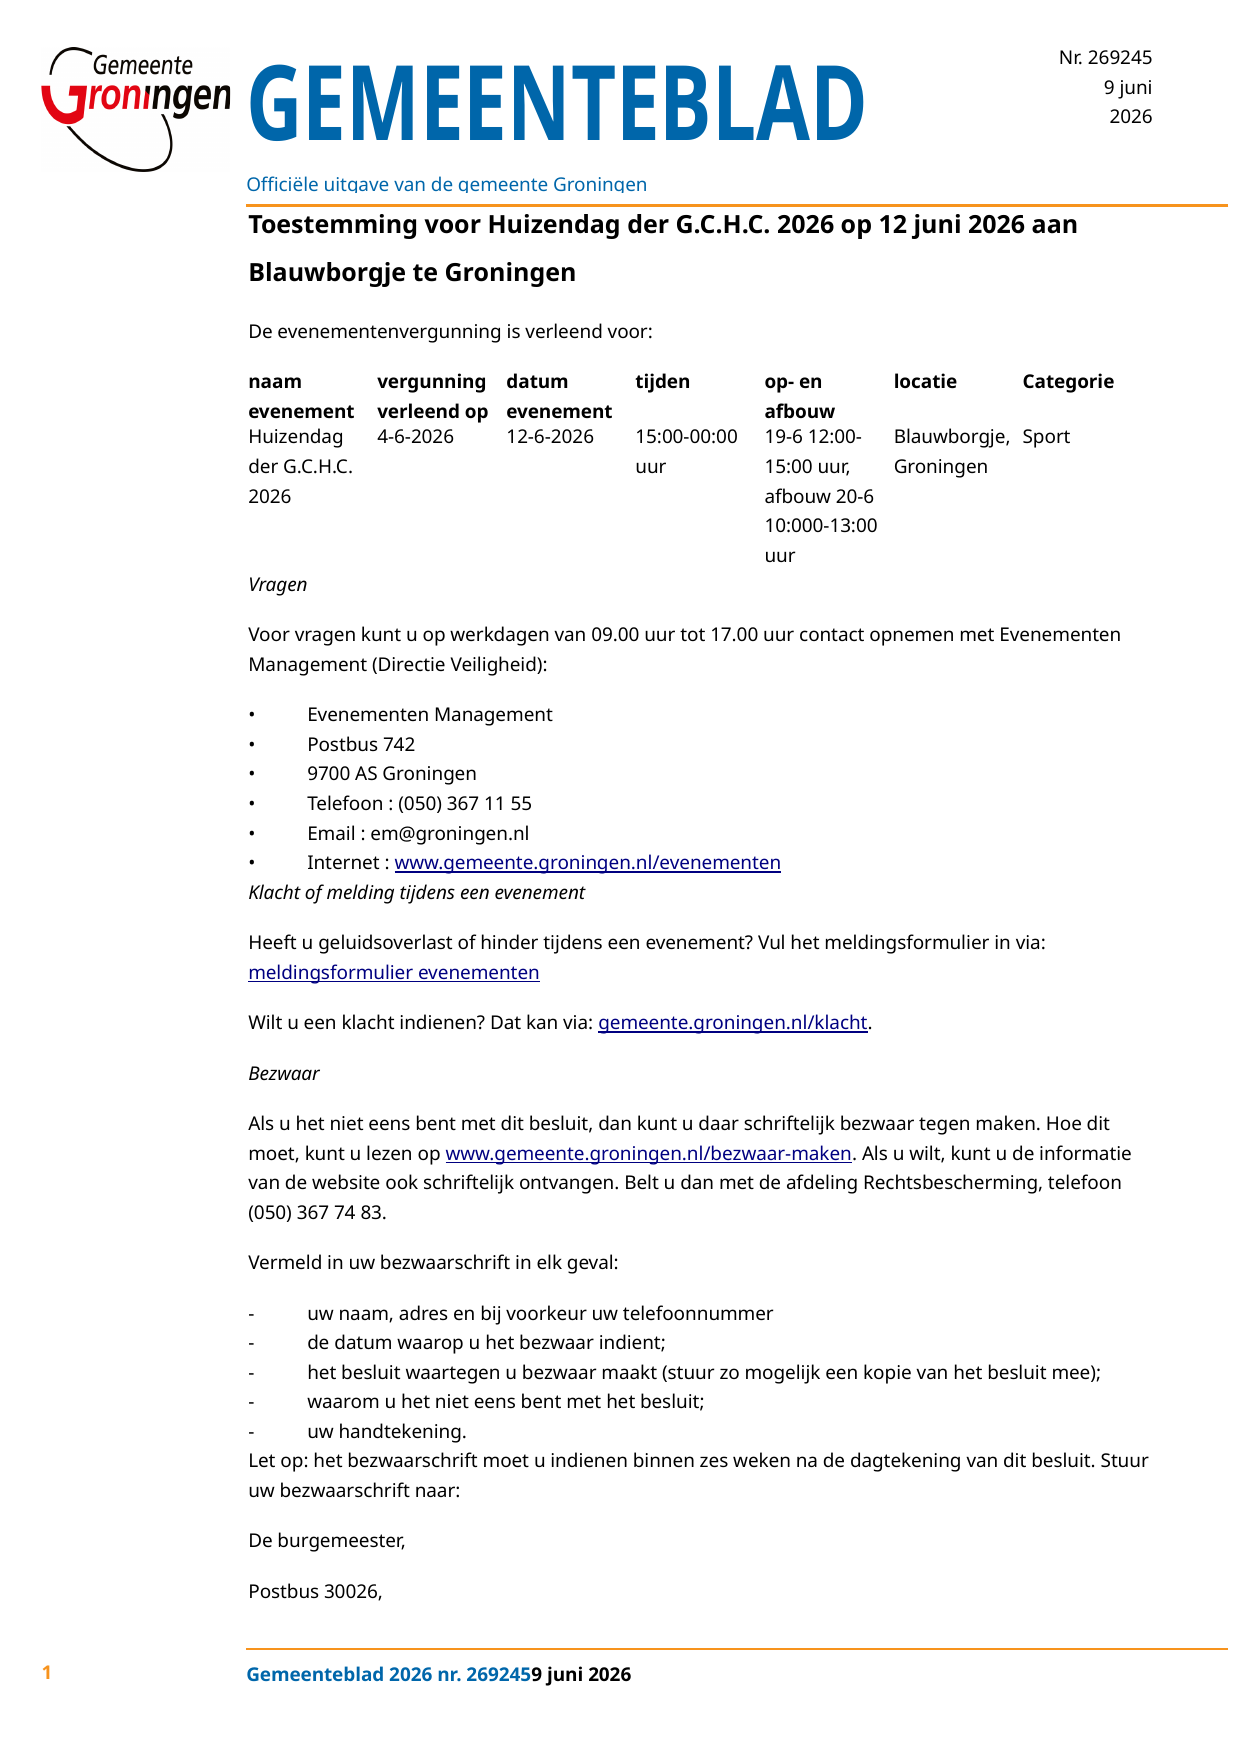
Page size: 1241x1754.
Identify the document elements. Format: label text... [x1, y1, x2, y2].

picture [41, 47, 231, 172]
list waarom u het niet eens bent met het besluit; [248, 1388, 1152, 1414]
table_cell Sport [1023, 424, 1152, 568]
text Vermeld in uw bezwaarschrift in elk geval: [248, 1249, 1152, 1275]
text Vragen [248, 571, 1152, 597]
list Evenementen Management [248, 701, 1152, 727]
text Voor vragen kunt u op werkdagen van 09.00 uur tot 17.00 uur contact opnemen met Evenementen Management (Directie Veiligheid): [248, 621, 1152, 677]
table_cell Blauwborgje, Groningen [894, 424, 1022, 568]
list uw handtekening. [248, 1418, 1152, 1444]
table_cell 12-6-2026 [506, 424, 635, 568]
text Postbus 30026, [248, 1578, 1152, 1604]
table_header locatie [894, 369, 1022, 424]
table_header naam evenement [248, 369, 377, 424]
list de datum waarop u het bezwaar indient; [248, 1329, 1152, 1355]
text De burgemeester, [248, 1528, 1152, 1553]
text Let op: het bezwaarschrift moet u indienen binnen zes weken na de dagtekening van dit besluit. Stuur uw bezwaarschrift naar: [248, 1448, 1152, 1503]
text Wilt u een klacht indienen? Dat kan via: gemeente.groningen.nl/klacht. [248, 1009, 1152, 1035]
text Bezwaar [248, 1060, 1152, 1086]
table_cell 4-6-2026 [377, 424, 506, 568]
table_header op- en afbouw [764, 369, 893, 424]
list 9700 AS Groningen [248, 761, 1152, 786]
table_header Categorie [1023, 369, 1152, 424]
table_header datum evenement [506, 369, 635, 424]
text Heeft u geluidsoverlast of hinder tijdens een evenement? Vul het meldingsformulier in via: meldingsformulier evenementen [248, 929, 1152, 985]
list uw naam, adres en bij voorkeur uw telefoonnummer [248, 1300, 1152, 1326]
list Telefoon : (050) 367 11 55 [248, 790, 1152, 816]
text De evenementenvergunning is verleend voor: [248, 318, 1152, 344]
text Als u het niet eens bent met dit besluit, dan kunt u daar schriftelijk bezwaar tegen maken. Hoe dit moet, kunt u lezen op www.gemeente.groningen.nl/bezwaar-maken. Als u wilt, kunt u de informatie van de website ook schriftelijk ontvangen. Belt u dan met de afdeling Rechtsbescherming, telefoon (050) 367 74 83. [248, 1110, 1152, 1225]
table_cell Huizendag der G.C.H.C. 2026 [248, 424, 377, 568]
table_cell 19-6 12:00-15:00 uur, afbouw 20-6 10:000-13:00 uur [764, 424, 893, 568]
table_header vergunning verleend op [377, 369, 506, 424]
text Toestemming voor Huizendag der G.C.H.C. 2026 op 12 juni 2026 aan Blauwborgje te Groningen [248, 207, 1152, 288]
list het besluit waartegen u bezwaar maakt (stuur zo mogelijk een kopie van het besluit mee); [248, 1359, 1152, 1385]
list Internet : www.gemeente.groningen.nl/evenementen [248, 849, 1152, 875]
list Postbus 742 [248, 731, 1152, 757]
table_cell 15:00-00:00 uur [635, 424, 764, 568]
table_header tijden [635, 369, 764, 424]
list Email : em@groningen.nl [248, 820, 1152, 846]
text Klacht of melding tijdens een evenement [248, 879, 1152, 905]
